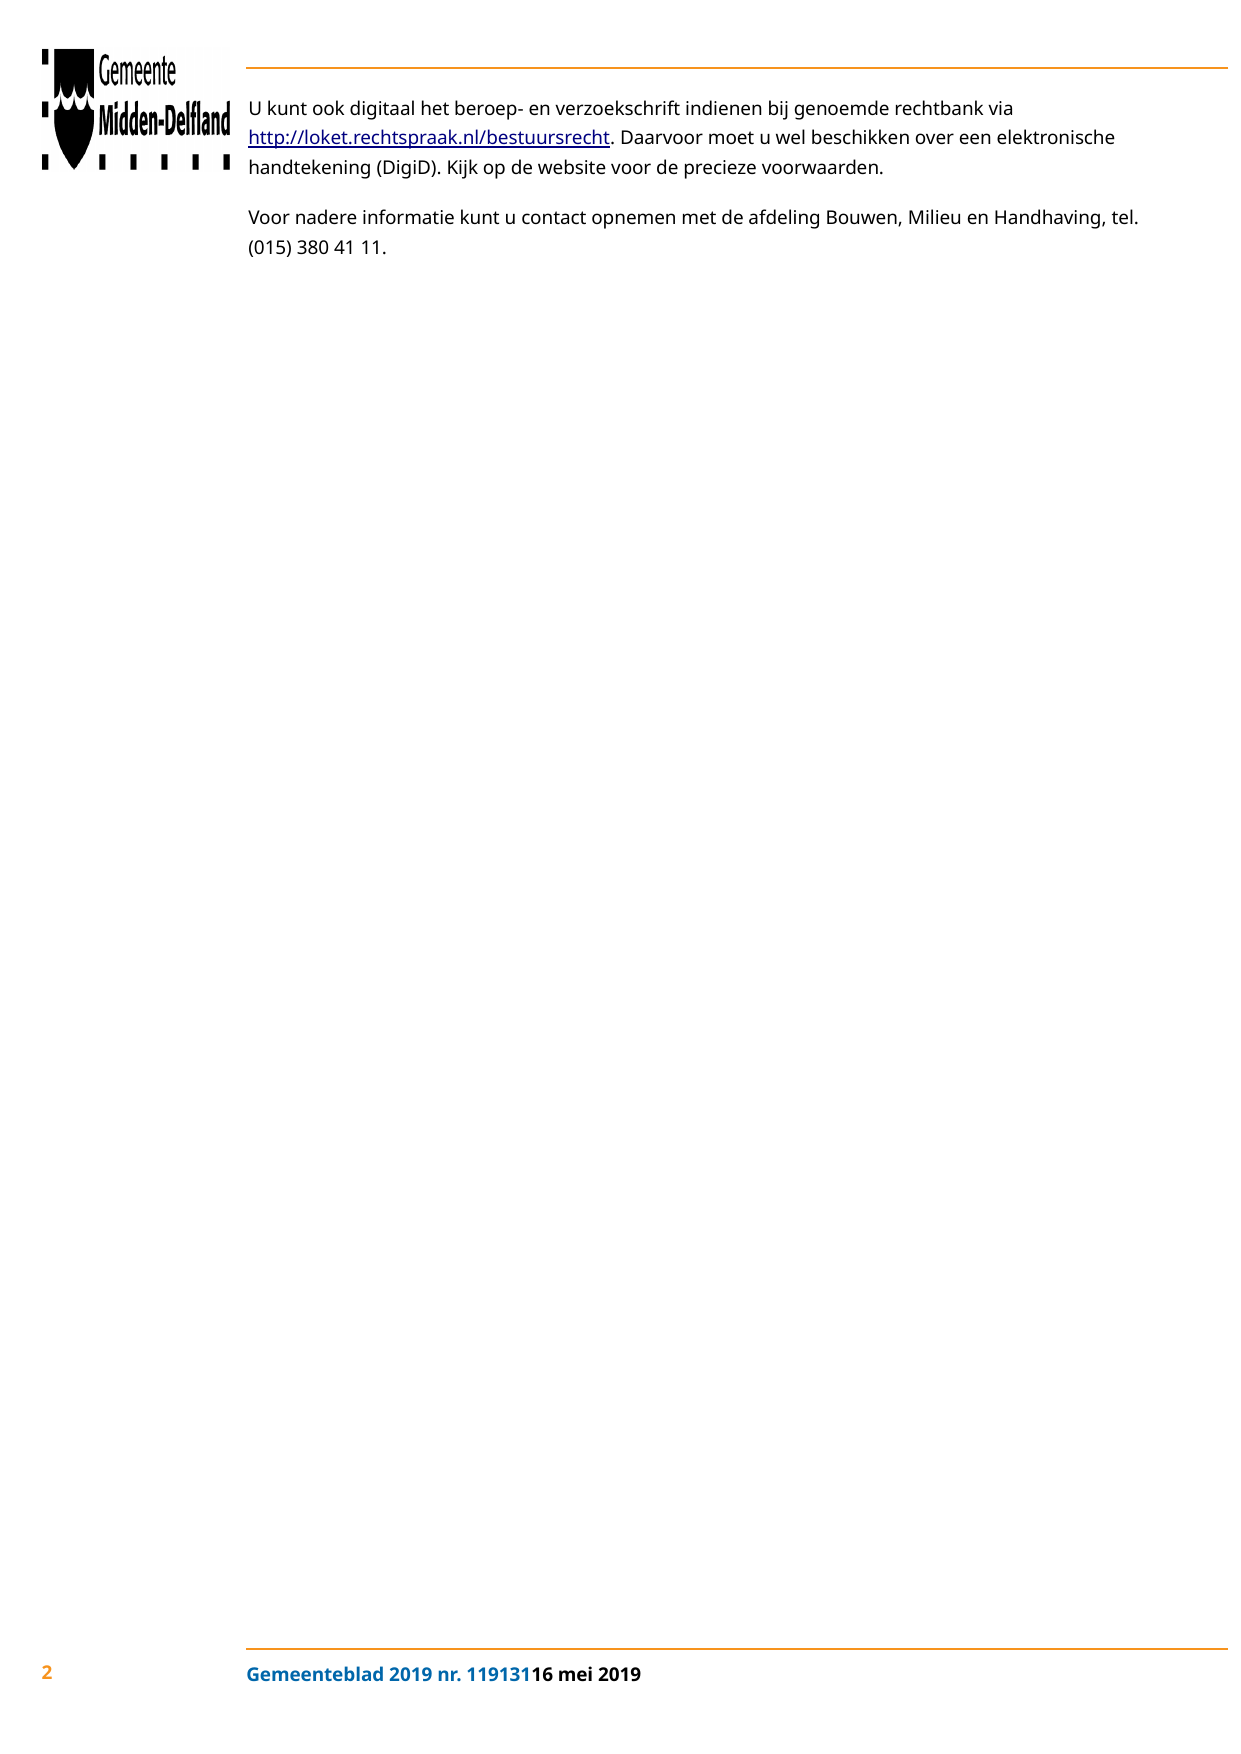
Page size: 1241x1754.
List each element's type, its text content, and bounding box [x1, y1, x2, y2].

text Voor nadere informatie kunt u contact opnemen met de afdeling Bouwen, Milieu en Handhaving, tel. (015) 380 41 11. [248, 204, 1152, 260]
picture [41, 47, 231, 172]
text U kunt ook digitaal het beroep- en verzoekschrift indienen bij genoemde rechtbank via http://loket.rechtspraak.nl/bestuursrecht. Daarvoor moet u wel beschikken over een elektronische handtekening (DigiD). Kijk op de website voor de precieze voorwaarden. [248, 95, 1152, 180]
